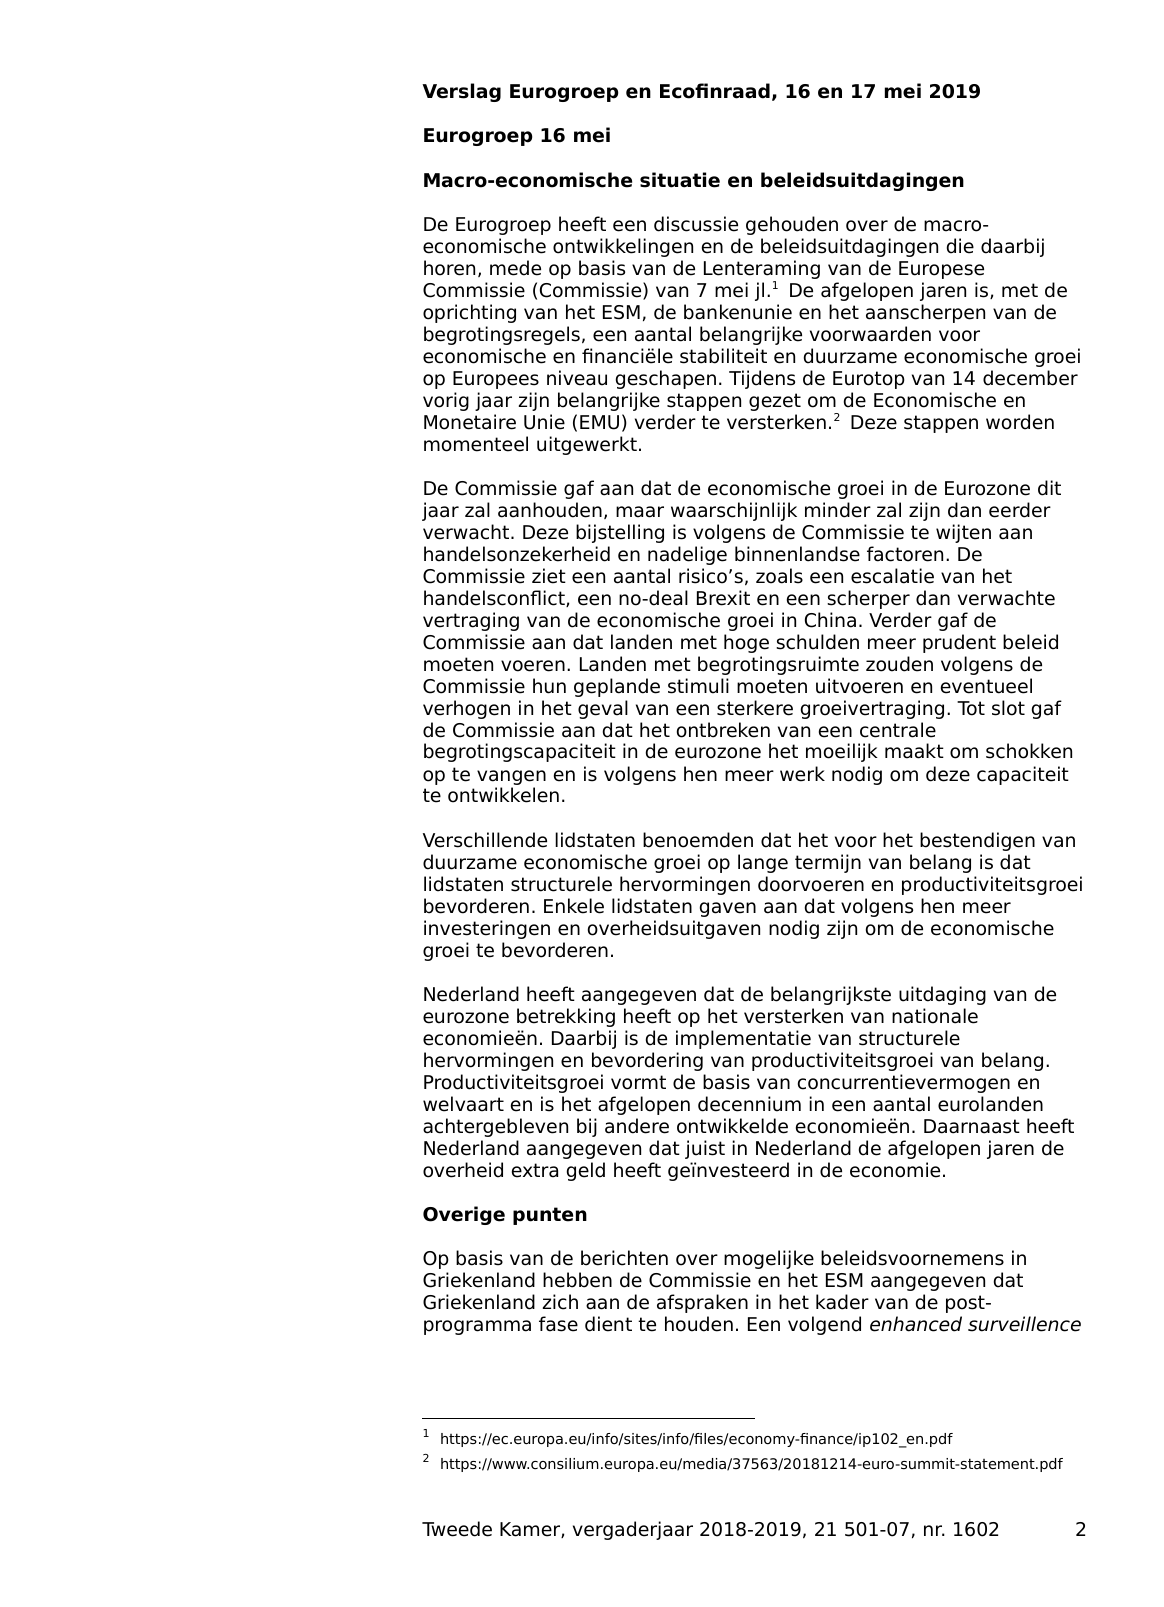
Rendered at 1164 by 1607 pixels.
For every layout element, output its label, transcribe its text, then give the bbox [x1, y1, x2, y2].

text De Commissie gaf aan dat de economische groei in de Eurozone dit jaar zal aanhouden, maar waarschijnlijk minder zal zijn dan eerder verwacht. Deze bijstelling is volgens de Commissie te wijten aan handelsonzekerheid en nadelige binnenlandse factoren. De Commissie ziet een aantal risico’s, zoals een escalatie van het handelsconflict, een no-deal Brexit en een scherper dan verwachte vertraging van de economische groei in China. Verder gaf de Commissie aan dat landen met hoge schulden meer prudent beleid moeten voeren. Landen met begrotingsruimte zouden volgens de Commissie hun geplande stimuli moeten uitvoeren en eventueel verhogen in het geval van een sterkere groeivertraging. Tot slot gaf de Commissie aan dat het ontbreken van een centrale begrotingscapaciteit in de eurozone het moeilijk maakt om schokken op te vangen en is volgens hen meer werk nodig om deze capaciteit te ontwikkelen. [422, 478, 1087, 807]
subtitle Verslag Eurogroep en Ecofinraad, 16 en 17 mei 2019 [422, 81, 1087, 103]
text https://ec.europa.eu/info/sites/info/files/economy-finance/ip102_en.pdf [422, 1427, 1087, 1449]
subtitle Eurogroep 16 mei [422, 125, 1087, 147]
text Verschillende lidstaten benoemden dat het voor het bestendigen van duurzame economische groei op lange termijn van belang is dat lidstaten structurele hervormingen doorvoeren en productiviteitsgroei bevorderen. Enkele lidstaten gaven aan dat volgens hen meer investeringen en overheidsuitgaven nodig zijn om de economische groei te bevorderen. [422, 829, 1087, 961]
subtitle Macro-economische situatie en beleidsuitdagingen [422, 169, 1087, 192]
text De Eurogroep heeft een discussie gehouden over de macro-economische ontwikkelingen en de beleidsuitdagingen die daarbij horen, mede op basis van de Lenteraming van de Europese Commissie (Commissie) van 7 mei jl. De afgelopen jaren is, met de oprichting van het ESM, de bankenunie en het aanscherpen van de begrotingsregels, een aantal belangrijke voorwaarden voor economische en financiële stabiliteit en duurzame economische groei op Europees niveau geschapen. Tijdens de Eurotop van 14 december vorig jaar zijn belangrijke stappen gezet om de Economische en Monetaire Unie (EMU) verder te versterken. Deze stappen worden momenteel uitgewerkt. [422, 214, 1087, 456]
text Op basis van de berichten over mogelijke beleidsvoornemens in Griekenland hebben de Commissie en het ESM aangegeven dat Griekenland zich aan de afspraken in het kader van de post-programma fase dient te houden. Een volgend enhanced surveillence [422, 1248, 1087, 1336]
text Nederland heeft aangegeven dat de belangrijkste uitdaging van de eurozone betrekking heeft op het versterken van nationale economieën. Daarbij is de implementatie van structurele hervormingen en bevordering van productiviteitsgroei van belang. Productiviteitsgroei vormt de basis van concurrentievermogen en welvaart en is het afgelopen decennium in een aantal eurolanden achtergebleven bij andere ontwikkelde economieën. Daarnaast heeft Nederland aangegeven dat juist in Nederland de afgelopen jaren de overheid extra geld heeft geïnvesteerd in de economie. [422, 984, 1087, 1181]
subtitle Overige punten [422, 1204, 1087, 1226]
text https://www.consilium.europa.eu/media/37563/20181214-euro-summit-statement.pdf [422, 1452, 1087, 1474]
